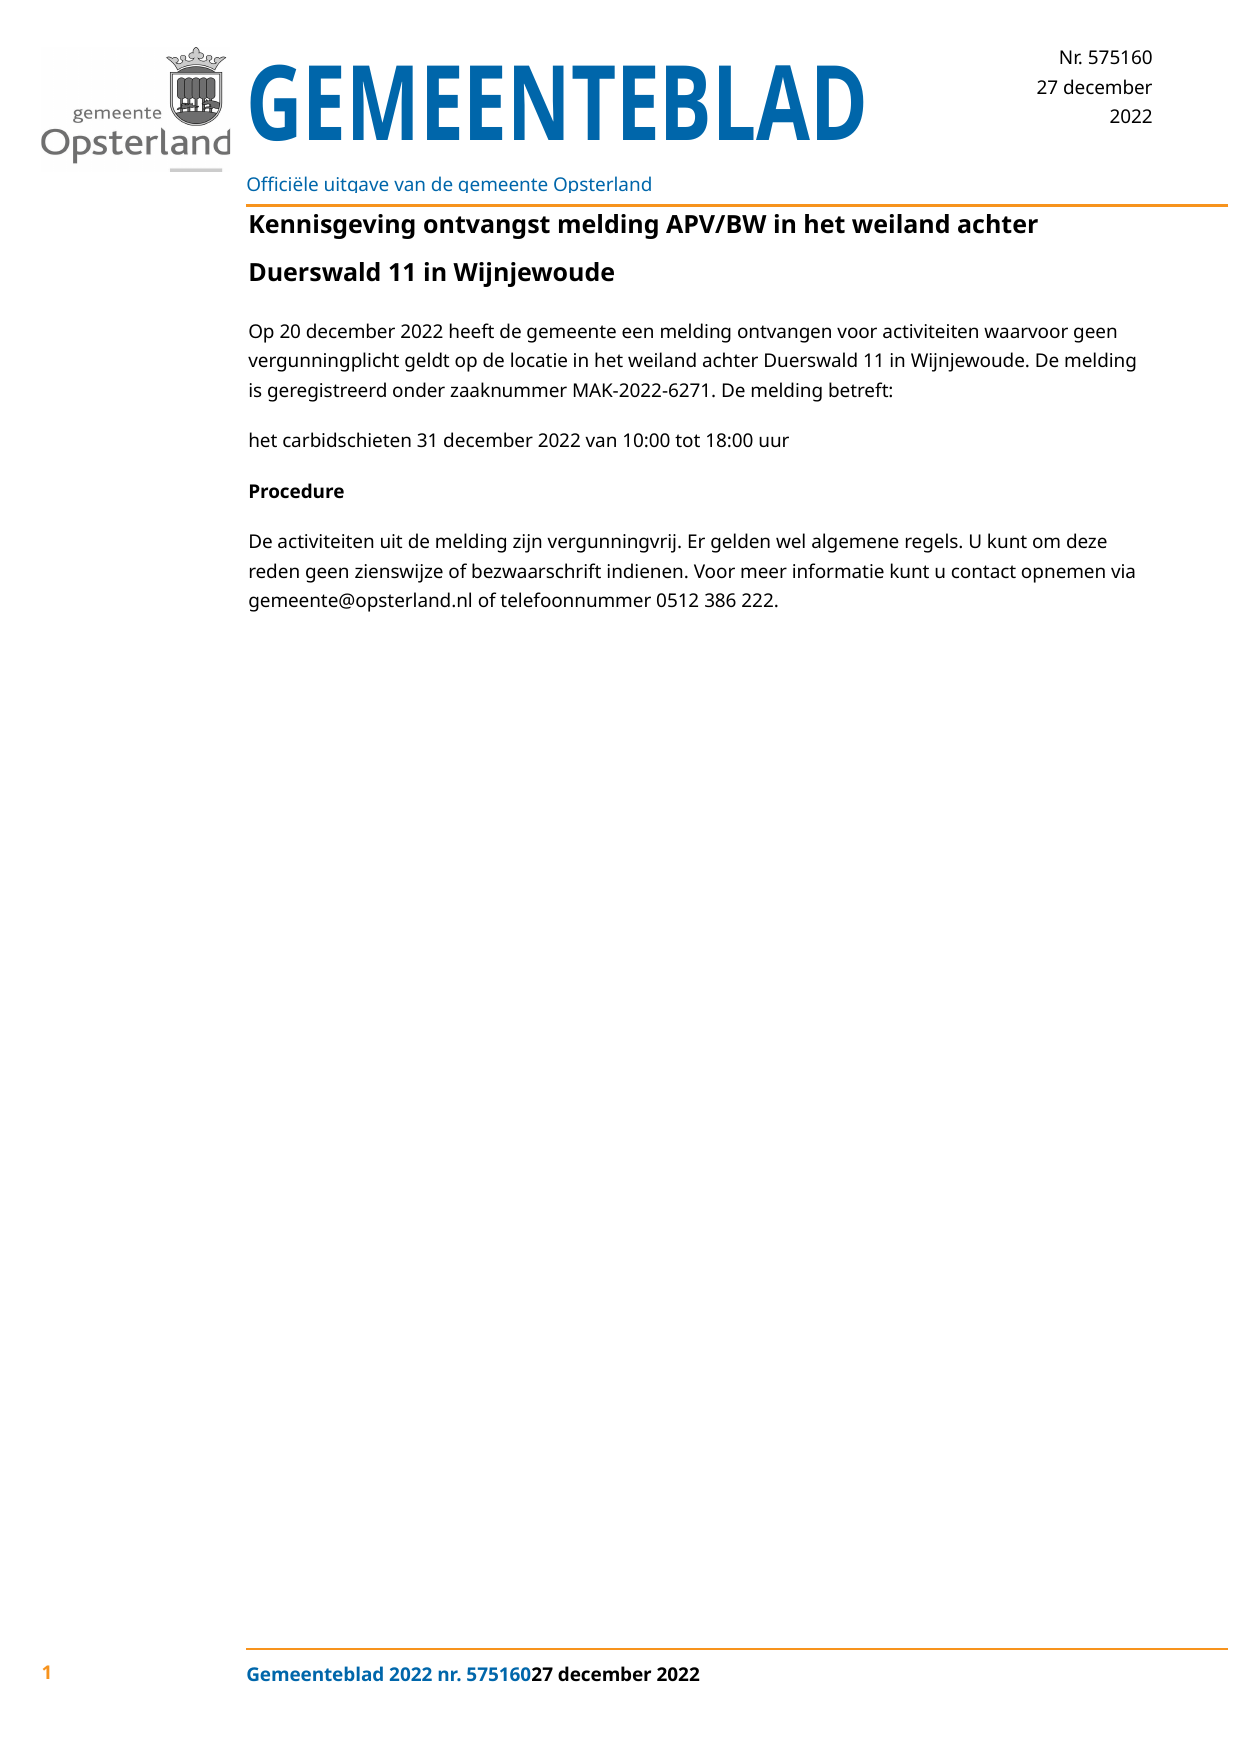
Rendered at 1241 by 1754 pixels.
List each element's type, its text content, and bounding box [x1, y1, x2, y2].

text het carbidschieten 31 december 2022 van 10:00 tot 18:00 uur [248, 427, 1152, 453]
text De activiteiten uit de melding zijn vergunningvrij. Er gelden wel algemene regels. U kunt om deze reden geen zienswijze of bezwaarschrift indienen. Voor meer informatie kunt u contact opnemen via gemeente@opsterland.nl of telefoonnummer 0512 386 222. [248, 528, 1152, 613]
picture [41, 47, 231, 172]
text Op 20 december 2022 heeft de gemeente een melding ontvangen voor activiteiten waarvoor geen vergunningplicht geldt op de locatie in het weiland achter Duerswald 11 in Wijnjewoude. De melding is geregistreerd onder zaaknummer MAK-2022-6271. De melding betreft: [248, 318, 1152, 403]
text Procedure [248, 478, 1152, 504]
text Kennisgeving ontvangst melding APV/BW in het weiland achter Duerswald 11 in Wijnjewoude [248, 207, 1152, 288]
